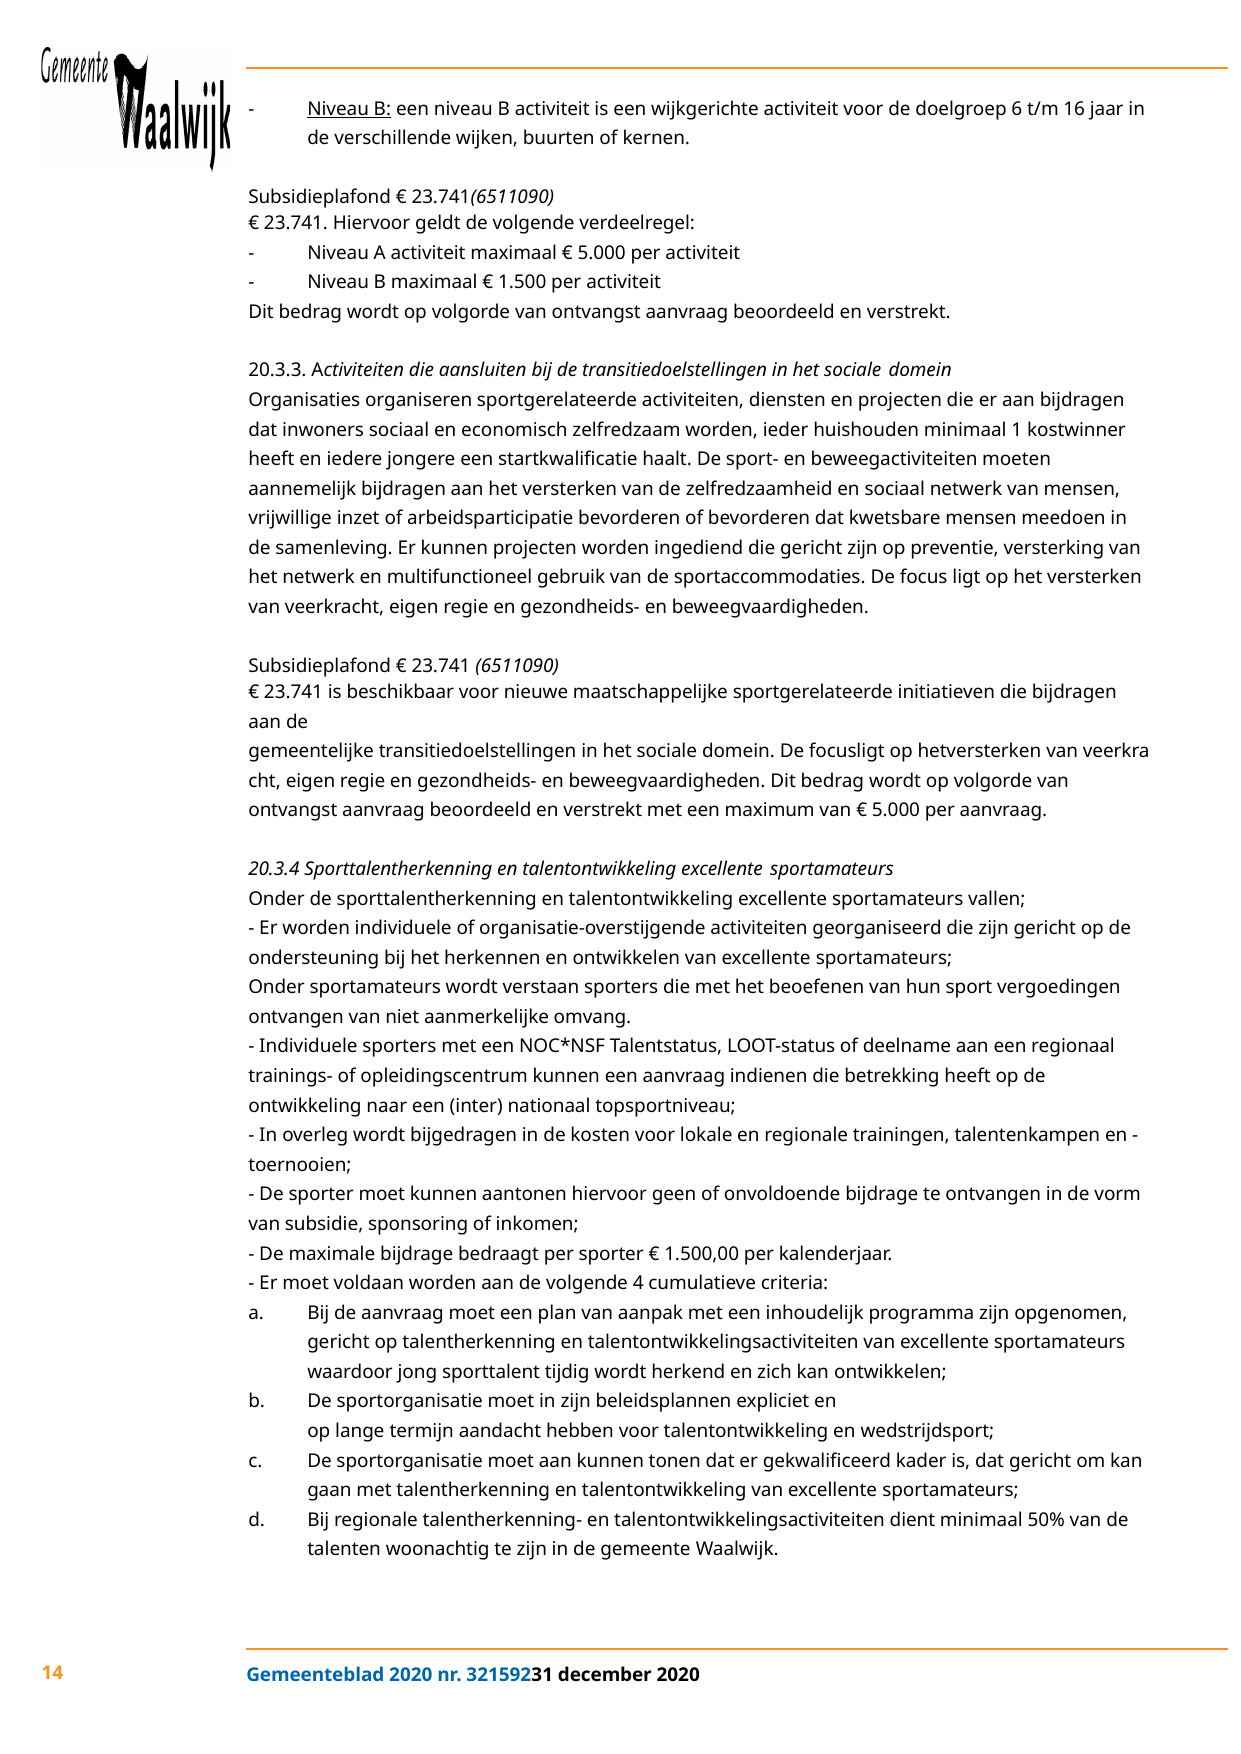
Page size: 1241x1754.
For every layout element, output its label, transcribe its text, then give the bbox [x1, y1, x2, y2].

list De sportorganisatie moet in zijn beleidsplannen expliciet en op lange termijn aandacht hebben voor talentontwikkeling en wedstrijdsport; [248, 1388, 1152, 1443]
text 20.3.3. Activiteiten die aansluiten bij de transitiedoelstellingen in het sociale domein [248, 357, 1152, 382]
table_header Subsidieplafond € 23.741(6511090) [248, 184, 1152, 209]
text - Individuele sporters met een NOC*NSF Talentstatus, LOOT-status of deelname aan een regionaal trainings- of opleidingscentrum kunnen een aanvraag indienen die betrekking heeft op de ontwikkeling naar een (inter) nationaal topsportniveau; [248, 1033, 1152, 1118]
text Onder sportamateurs wordt verstaan sporters die met het beoefenen van hun sport vergoedingen ontvangen van niet aanmerkelijke omvang. [248, 973, 1152, 1029]
text Onder de sporttalentherkenning en talentontwikkeling excellente sportamateurs vallen; [248, 885, 1152, 911]
table_cell € 23.741 is beschikbaar voor nieuwe maatschappelijke sportgerelateerde initiatieven die bijdragen aan de gemeentelijke transitiedoelstellingen in het sociale domein. De focusligt op hetversterken van veerkracht, eigen regie en gezondheids- en beweegvaardigheden. Dit bedrag wordt op volgorde van ontvangst aanvraag beoordeeld en verstrekt met een maximum van € 5.000 per aanvraag. [248, 678, 1152, 822]
picture [41, 47, 231, 172]
text - In overleg wordt bijgedragen in de kosten voor lokale en regionale trainingen, talentenkampen en -toernooien; [248, 1121, 1152, 1177]
table_header Subsidieplafond € 23.741 (6511090) [248, 653, 1152, 678]
list Bij de aanvraag moet een plan van aanpak met een inhoudelijk programma zijn opgenomen, gericht op talentherkenning en talentontwikkelingsactiviteiten van excellente sportamateurs waardoor jong sporttalent tijdig wordt herkend en zich kan ontwikkelen; [248, 1299, 1152, 1384]
text - De maximale bijdrage bedraagt per sporter € 1.500,00 per kalenderjaar. [248, 1240, 1152, 1266]
table_cell € 23.741. Hiervoor geldt de volgende verdeelregel: Niveau A activiteit maximaal € 5.000 per activiteit Niveau B maximaal € 1.500 per activiteit Dit bedrag wordt op volgorde van ontvangst aanvraag beoordeeld en verstrekt. [248, 209, 1152, 324]
text - Er worden individuele of organisatie-overstijgende activiteiten georganiseerd die zijn gericht op de ondersteuning bij het herkennen en ontwikkelen van excellente sportamateurs; [248, 914, 1152, 970]
text 20.3.4 Sporttalentherkenning en talentontwikkeling excellente sportamateurs [248, 855, 1152, 881]
list De sportorganisatie moet aan kunnen tonen dat er gekwalificeerd kader is, dat gericht om kan gaan met talentherkenning en talentontwikkeling van excellente sportamateurs; [248, 1447, 1152, 1502]
text - De sporter moet kunnen aantonen hiervoor geen of onvoldoende bijdrage te ontvangen in de vorm van subsidie, sponsoring of inkomen; [248, 1181, 1152, 1236]
list Niveau B: een niveau B activiteit is een wijkgerichte activiteit voor de doelgroep 6 t/m 16 jaar in de verschillende wijken, buurten of kernen. [248, 95, 1152, 150]
list Bij regionale talentherkenning- en talentontwikkelingsactiviteiten dient minimaal 50% van de talenten woonachtig te zijn in de gemeente Waalwijk. [248, 1506, 1152, 1561]
text Organisaties organiseren sportgerelateerde activiteiten, diensten en projecten die er aan bijdragen dat inwoners sociaal en economisch zelfredzaam worden, ieder huishouden minimaal 1 kostwinner heeft en iedere jongere een startkwalificatie haalt. De sport- en beweegactiviteiten moeten aannemelijk bijdragen aan het versterken van de zelfredzaamheid en sociaal netwerk van mensen, vrijwillige inzet of arbeidsparticipatie bevorderen of bevorderen dat kwetsbare mensen meedoen in de samenleving. Er kunnen projecten worden ingediend die gericht zijn op preventie, versterking van het netwerk en multifunctioneel gebruik van de sportaccommodaties. De focus ligt op het versterken van veerkracht, eigen regie en gezondheids- en beweegvaardigheden. [248, 386, 1152, 619]
text - Er moet voldaan worden aan de volgende 4 cumulatieve criteria: [248, 1269, 1152, 1295]
